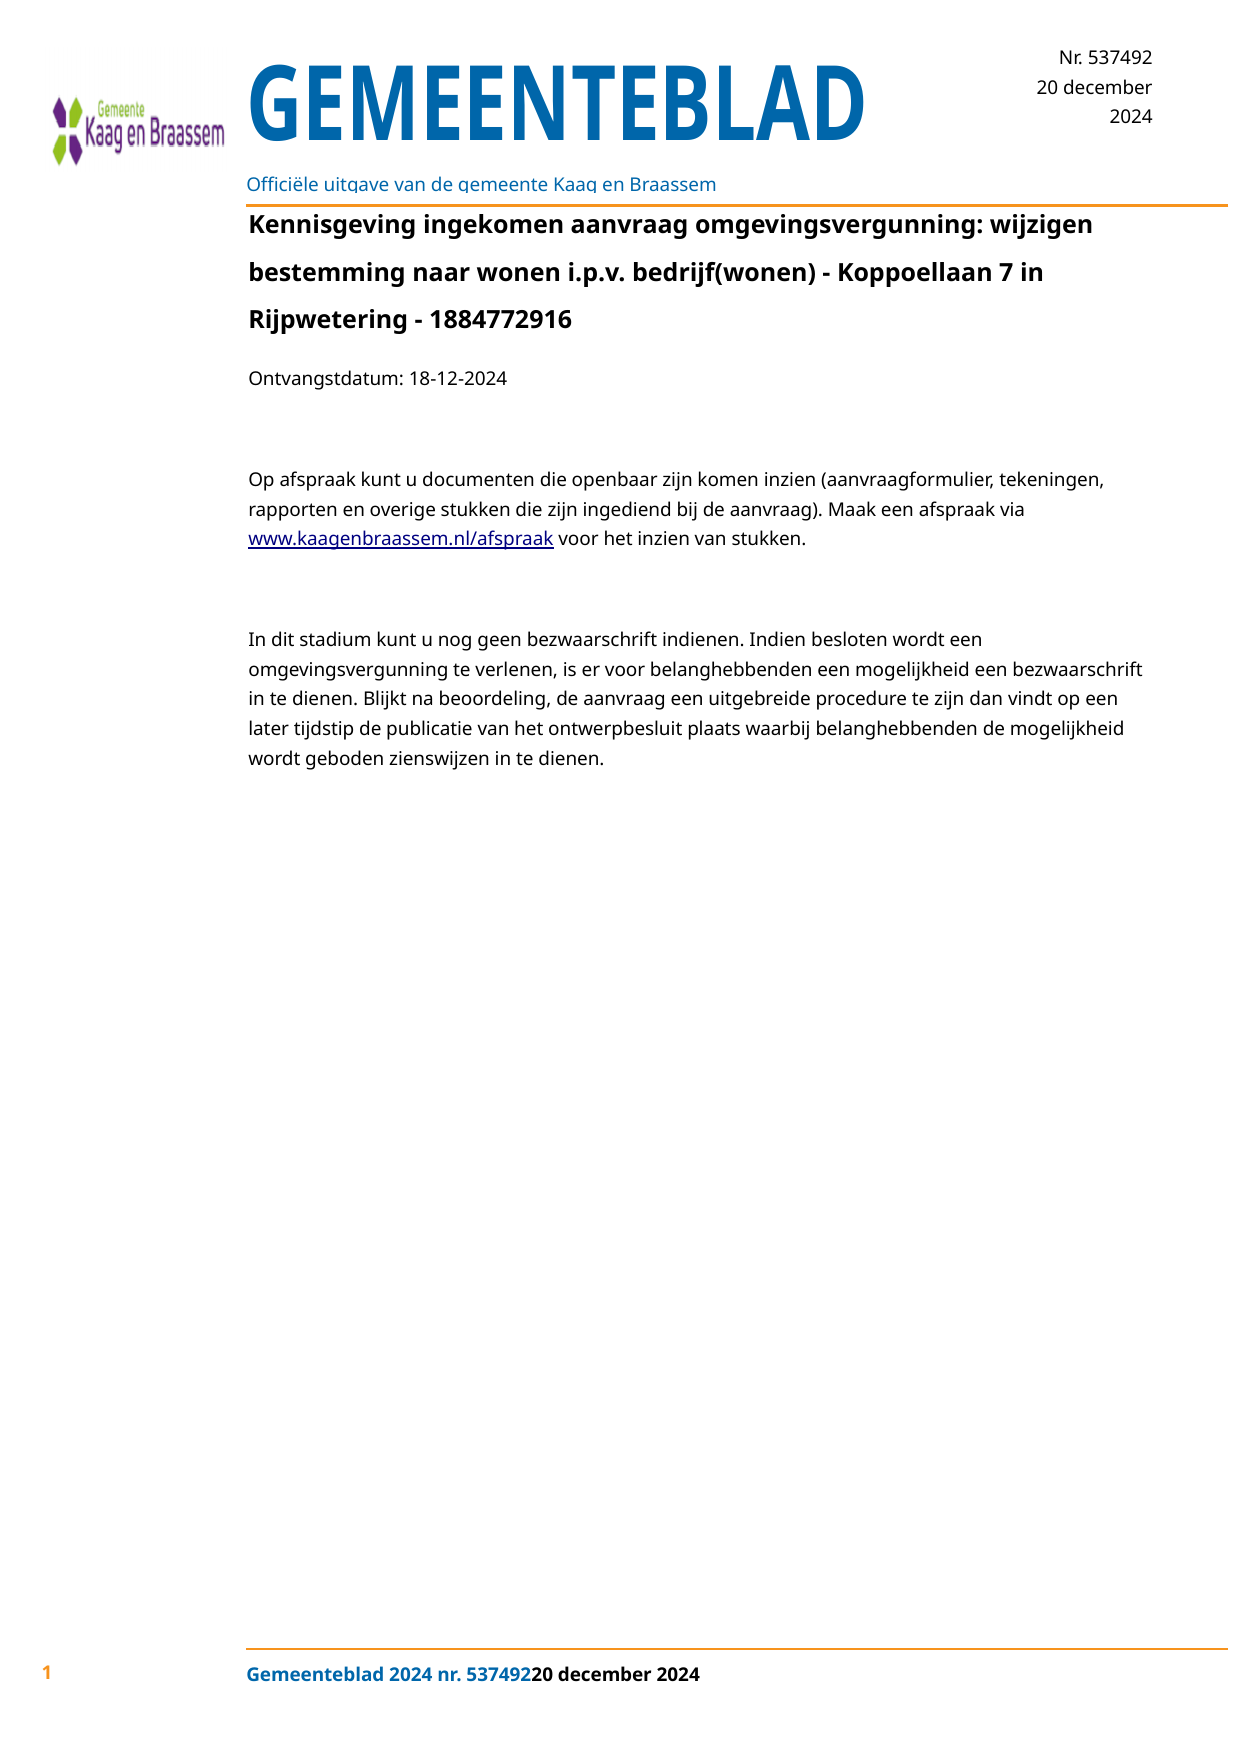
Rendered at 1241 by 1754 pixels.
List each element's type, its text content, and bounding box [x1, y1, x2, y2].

text In dit stadium kunt u nog geen bezwaarschrift indienen. Indien besloten wordt een omgevingsvergunning te verlenen, is er voor belanghebbenden een mogelijkheid een bezwaarschrift in te dienen. Blijkt na beoordeling, de aanvraag een uitgebreide procedure te zijn dan vindt op een later tijdstip de publicatie van het ontwerpbesluit plaats waarbij belanghebbenden de mogelijkheid wordt geboden zienswijzen in te dienen. [248, 626, 1152, 770]
text Kennisgeving ingekomen aanvraag omgevingsvergunning: wijzigen bestemming naar wonen i.p.v. bedrijf(wonen) - Koppoellaan 7 in Rijpwetering - 1884772916 [248, 207, 1152, 336]
text Ontvangstdatum: 18-12-2024 [248, 366, 1152, 391]
text Op afspraak kunt u documenten die openbaar zijn komen inzien (aanvraagformulier, tekeningen, rapporten en overige stukken die zijn ingediend bij de aanvraag). Maak een afspraak via www.kaagenbraassem.nl/afspraak voor het inzien van stukken. [248, 466, 1152, 551]
picture [41, 47, 231, 172]
